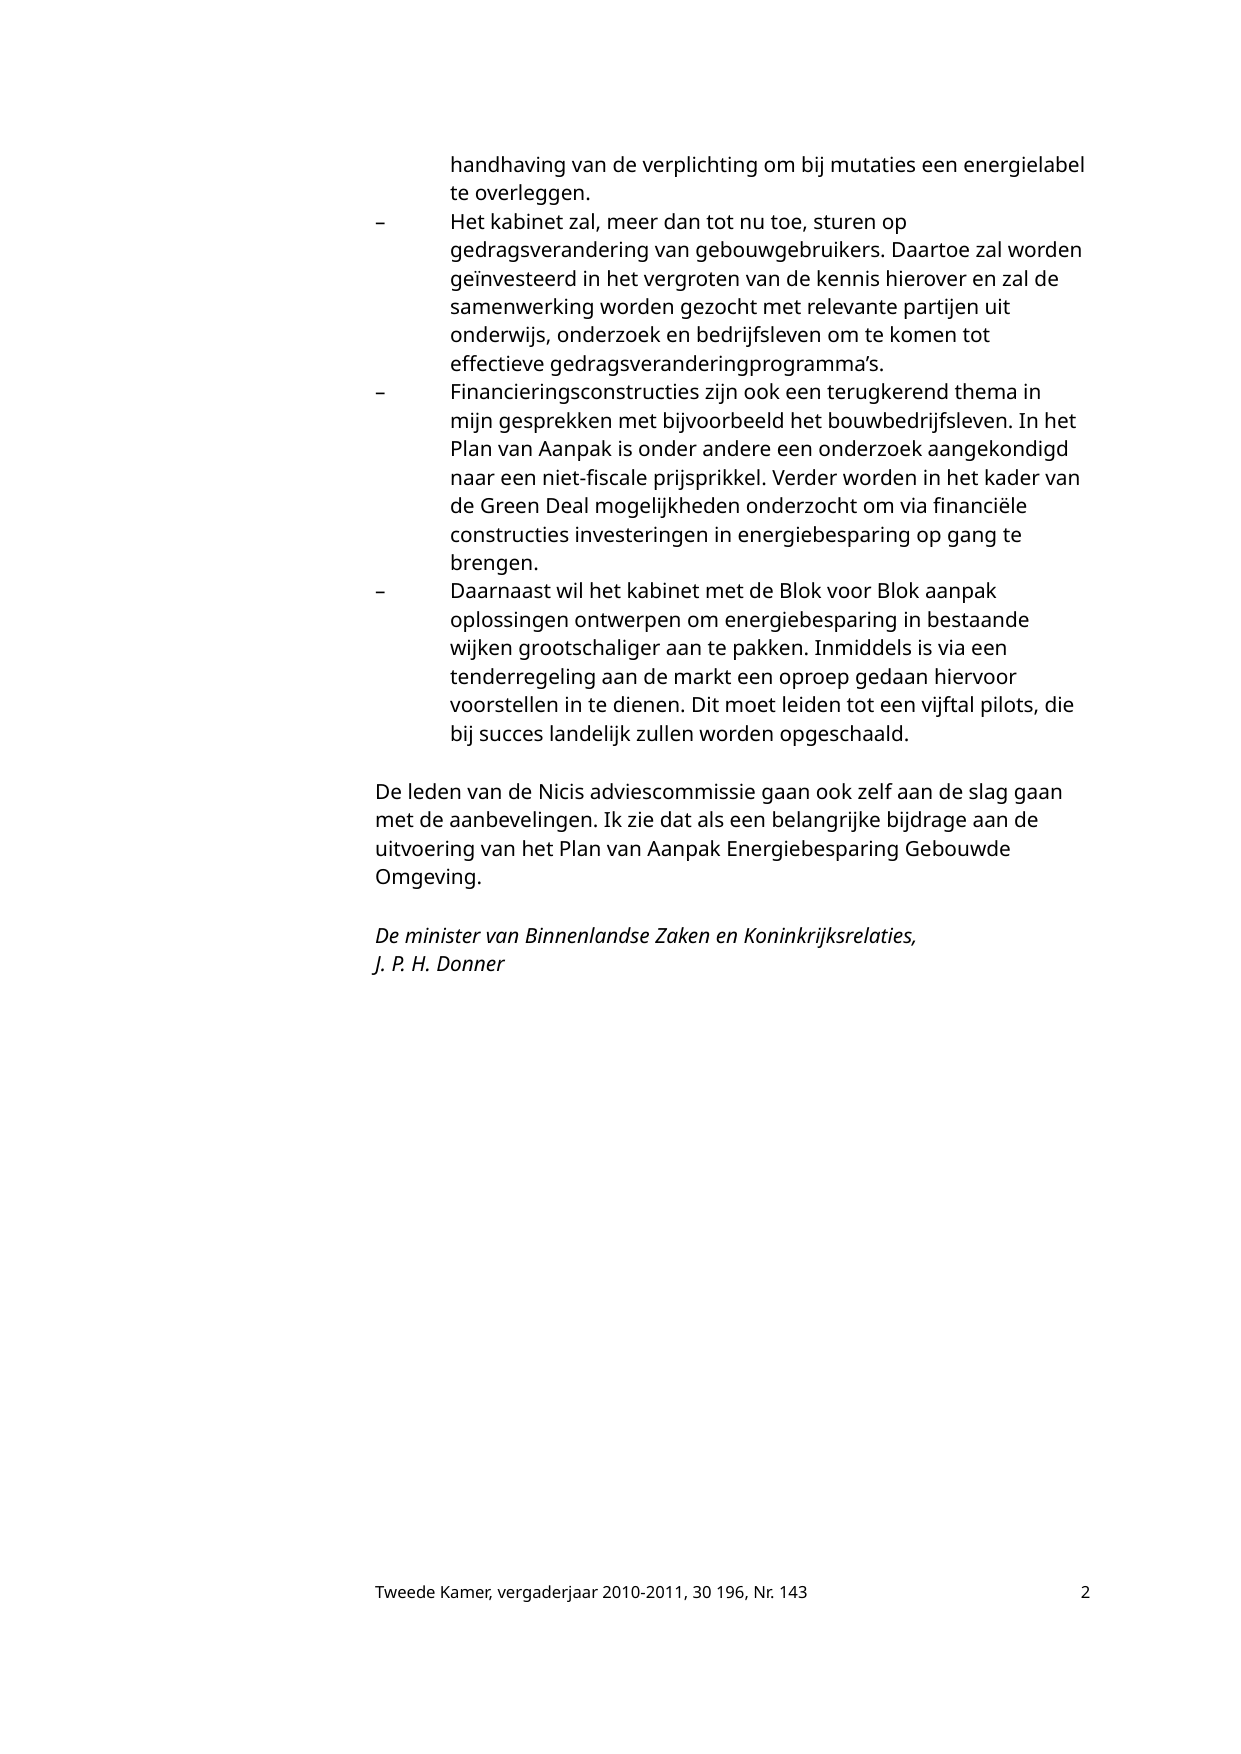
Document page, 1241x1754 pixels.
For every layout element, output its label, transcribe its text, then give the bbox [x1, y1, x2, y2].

list Het kabinet zal, meer dan tot nu toe, sturen op gedragsverandering van gebouwgebruikers. Daartoe zal worden geïnvesteerd in het vergroten van de kennis hierover en zal de samenwerking worden gezocht met relevante partijen uit onderwijs, onderzoek en bedrijfsleven om te komen tot effectieve gedragsveranderingprogramma’s. [375, 207, 1090, 377]
list Daarnaast wil het kabinet met de Blok voor Blok aanpak oplossingen ontwerpen om energiebesparing in bestaande wijken grootschaliger aan te pakken. Inmiddels is via een tenderregeling aan de markt een oproep gedaan hiervoor voorstellen in te dienen. Dit moet leiden tot een vijftal pilots, die bij succes landelijk zullen worden opgeschaald. [375, 577, 1090, 747]
text De minister van Binnenlandse Zaken en Koninkrijksrelaties, [375, 921, 1090, 949]
list handhaving van de verplichting om bij mutaties een energielabel te overleggen. [375, 150, 1090, 207]
list Financieringsconstructies zijn ook een terugkerend thema in mijn gesprekken met bijvoorbeeld het bouwbedrijfsleven. In het Plan van Aanpak is onder andere een onderzoek aangekondigd naar een niet-fiscale prijsprikkel. Verder worden in het kader van de Green Deal mogelijkheden onderzocht om via financiële constructies investeringen in energiebesparing op gang te brengen. [375, 377, 1090, 577]
text J. P. H. Donner [375, 949, 1090, 978]
text De leden van de Nicis adviescommissie gaan ook zelf aan de slag gaan met de aanbevelingen. Ik zie dat als een belangrijke bijdrage aan de uitvoering van het Plan van Aanpak Energiebesparing Gebouwde Omgeving. [375, 777, 1090, 891]
